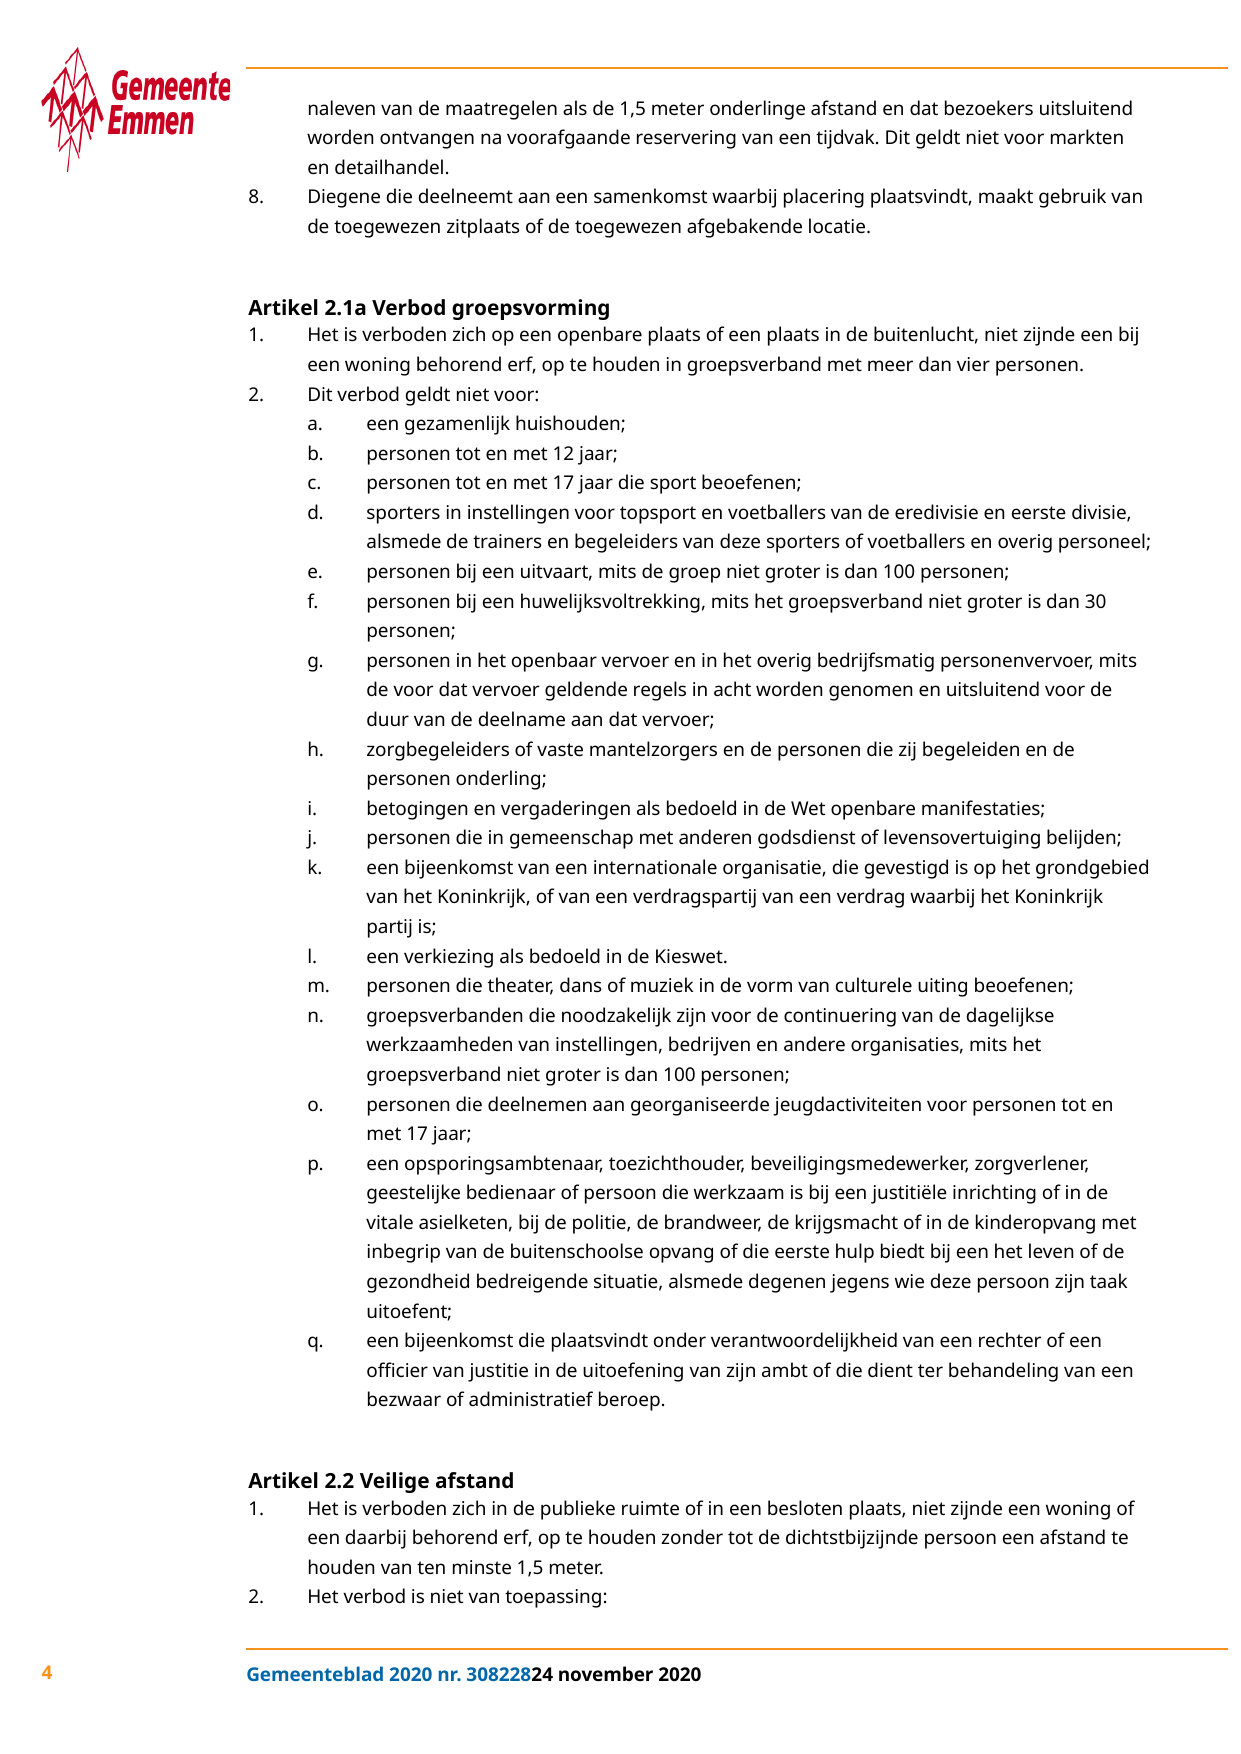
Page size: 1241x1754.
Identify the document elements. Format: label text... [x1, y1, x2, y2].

list personen in het openbaar vervoer en in het overig bedrijfsmatig personenvervoer, mits de voor dat vervoer geldende regels in acht worden genomen en uitsluitend voor de duur van de deelname aan dat vervoer; [307, 647, 1152, 732]
list een opsporingsambtenaar, toezichthouder, beveiligingsmedewerker, zorgverlener, geestelijke bedienaar of persoon die werkzaam is bij een justitiële inrichting of in de vitale asielketen, bij de politie, de brandweer, de krijgsmacht of in de kinderopvang met inbegrip van de buitenschoolse opvang of die eerste hulp biedt bij een het leven of de gezondheid bedreigende situatie, alsmede degenen jegens wie deze persoon zijn taak uitoefent; [307, 1150, 1152, 1323]
list personen bij een uitvaart, mits de groep niet groter is dan 100 personen; [307, 558, 1152, 584]
list Dit verbod geldt niet voor: [248, 381, 1152, 406]
list betogingen en vergaderingen als bedoeld in de Wet openbare manifestaties; [307, 795, 1152, 821]
list Het is verboden zich op een openbare plaats of een plaats in de buitenlucht, niet zijnde een bij een woning behorend erf, op te houden in groepsverband met meer dan vier personen. [248, 322, 1152, 377]
list Het is verboden zich in de publieke ruimte of in een besloten plaats, niet zijnde een woning of een daarbij behorend erf, op te houden zonder tot de dichtstbijzijnde persoon een afstand te houden van ten minste 1,5 meter. [248, 1495, 1152, 1580]
picture [41, 47, 231, 172]
list personen die deelnemen aan georganiseerde jeugdactiviteiten voor personen tot en met 17 jaar; [307, 1091, 1152, 1146]
list personen die in gemeenschap met anderen godsdienst of levensovertuiging belijden; [307, 824, 1152, 850]
list groepsverbanden die noodzakelijk zijn voor de continuering van de dagelijkse werkzaamheden van instellingen, bedrijven en andere organisaties, mits het groepsverband niet groter is dan 100 personen; [307, 1002, 1152, 1087]
list sporters in instellingen voor topsport en voetballers van de eredivisie en eerste divisie, alsmede de trainers en begeleiders van deze sporters of voetballers en overig personeel; [307, 499, 1152, 554]
text Artikel 2.1a Verbod groepsvorming [248, 293, 1152, 322]
list personen die theater, dans of muziek in de vorm van culturele uiting beoefenen; [307, 972, 1152, 998]
list een bijeenkomst van een internationale organisatie, die gevestigd is op het grondgebied van het Koninkrijk, of van een verdragspartij van een verdrag waarbij het Koninkrijk partij is; [307, 854, 1152, 939]
list een gezamenlijk huishouden; [307, 410, 1152, 436]
list naleven van de maatregelen als de 1,5 meter onderlinge afstand en dat bezoekers uitsluitend worden ontvangen na voorafgaande reservering van een tijdvak. Dit geldt niet voor markten en detailhandel. [248, 95, 1152, 180]
list zorgbegeleiders of vaste mantelzorgers en de personen die zij begeleiden en de personen onderling; [307, 736, 1152, 791]
list personen bij een huwelijksvoltrekking, mits het groepsverband niet groter is dan 30 personen; [307, 588, 1152, 643]
list een bijeenkomst die plaatsvindt onder verantwoordelijkheid van een rechter of een officier van justitie in de uitoefening van zijn ambt of die dient ter behandeling van een bezwaar of administratief beroep. [307, 1327, 1152, 1412]
list personen tot en met 17 jaar die sport beoefenen; [307, 469, 1152, 495]
list Diegene die deelneemt aan een samenkomst waarbij placering plaatsvindt, maakt gebruik van de toegewezen zitplaats of de toegewezen afgebakende locatie. [248, 183, 1152, 239]
list Het verbod is niet van toepassing: [248, 1584, 1152, 1609]
list een verkiezing als bedoeld in de Kieswet. [307, 943, 1152, 968]
list personen tot en met 12 jaar; [307, 440, 1152, 466]
text Artikel 2.2 Veilige afstand [248, 1467, 1152, 1495]
